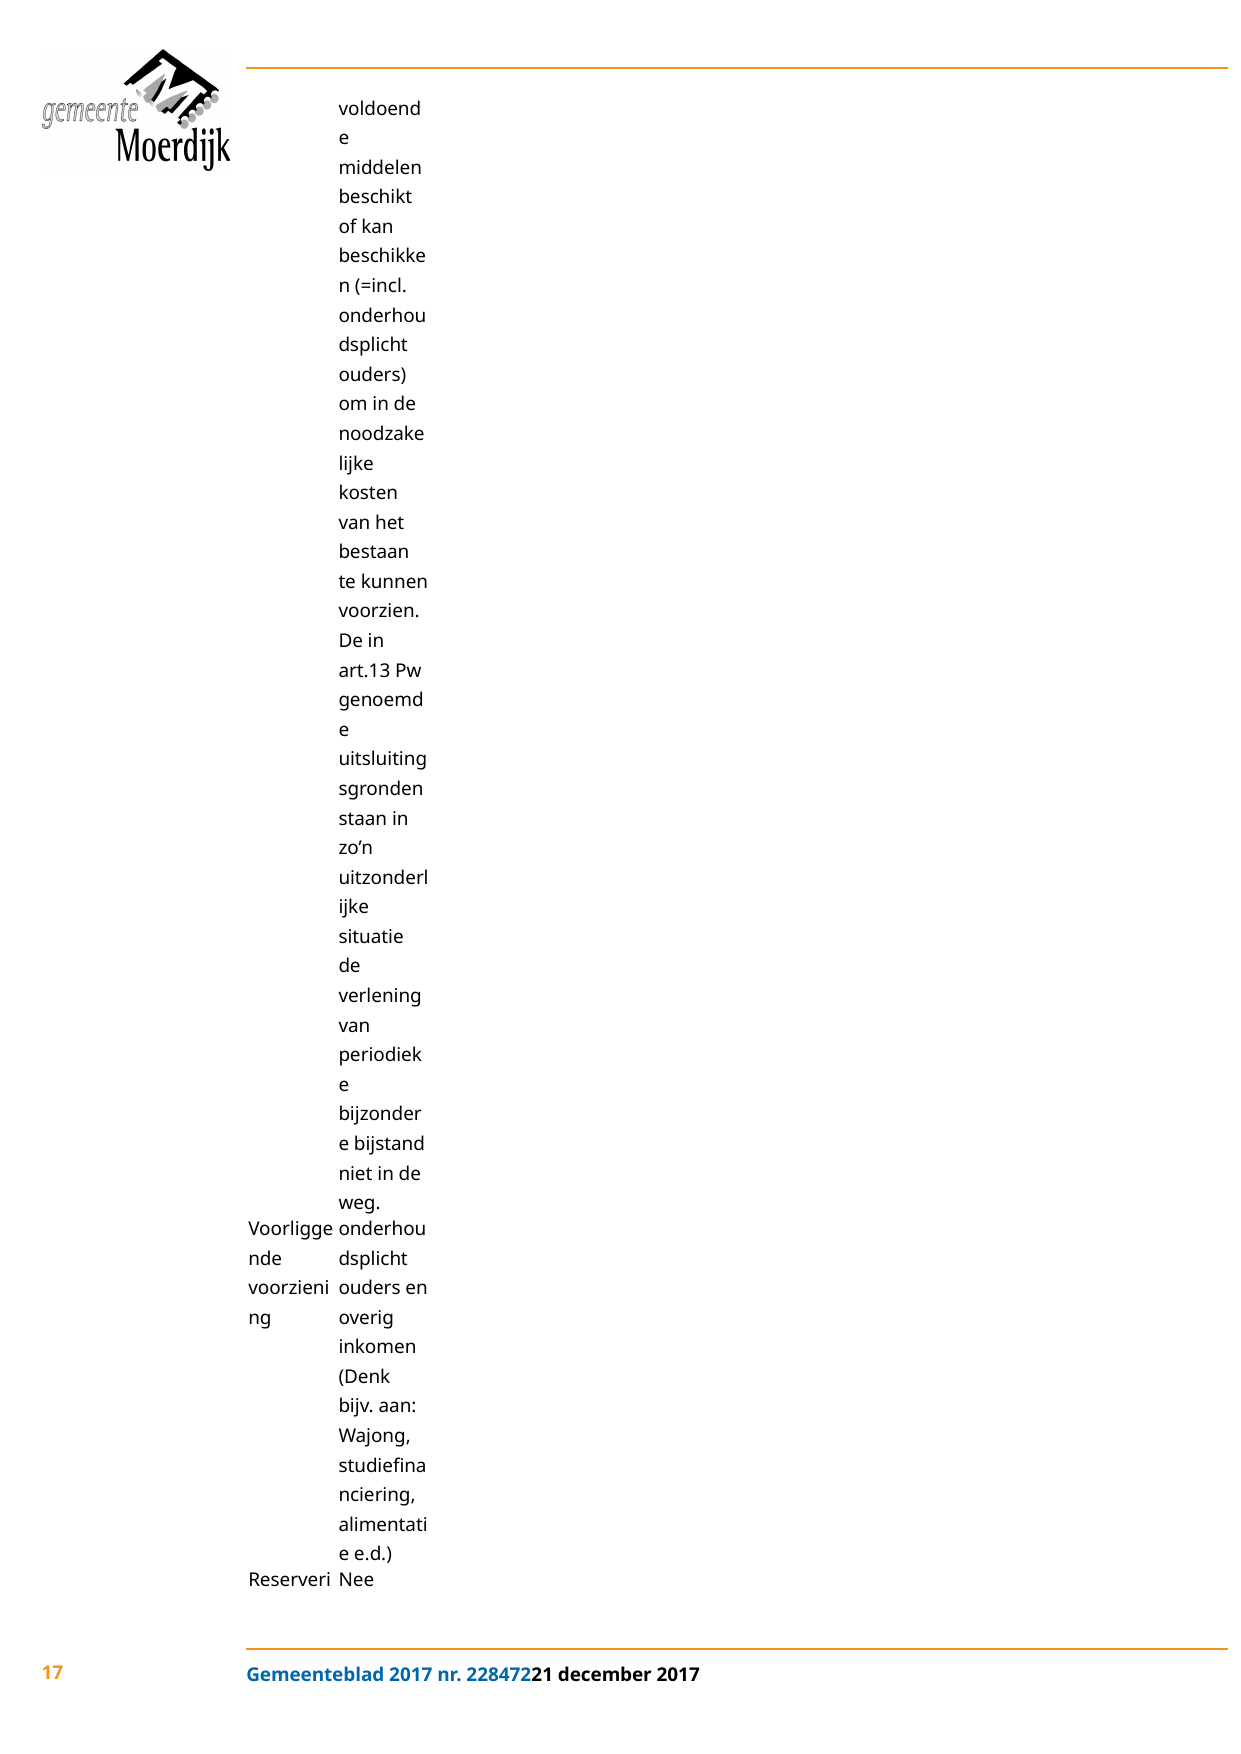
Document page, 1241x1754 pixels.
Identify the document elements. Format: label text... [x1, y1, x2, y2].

table_cell Voorliggende voorziening [248, 1215, 338, 1566]
table_cell onderhoudsplicht ouders en overig inkomen (Denk bijv. aan: Wajong, studiefinanciering, alimentatie e.d.) [338, 1215, 429, 1566]
table_cell voldoende middelen beschikt of kan beschikken (=incl. onderhoudsplicht ouders) om in de noodzakelijke kosten van het bestaan te kunnen voorzien. De in art.13 Pw genoemde uitsluitingsgronden staan in zo’n uitzonderlijke situatie de verlening van periodieke bijzondere bijstand niet in de weg. [338, 95, 429, 1215]
table_cell Nee [338, 1566, 429, 1592]
table_cell [248, 95, 338, 1215]
picture [41, 47, 231, 172]
table_cell Reserveri [248, 1566, 338, 1592]
